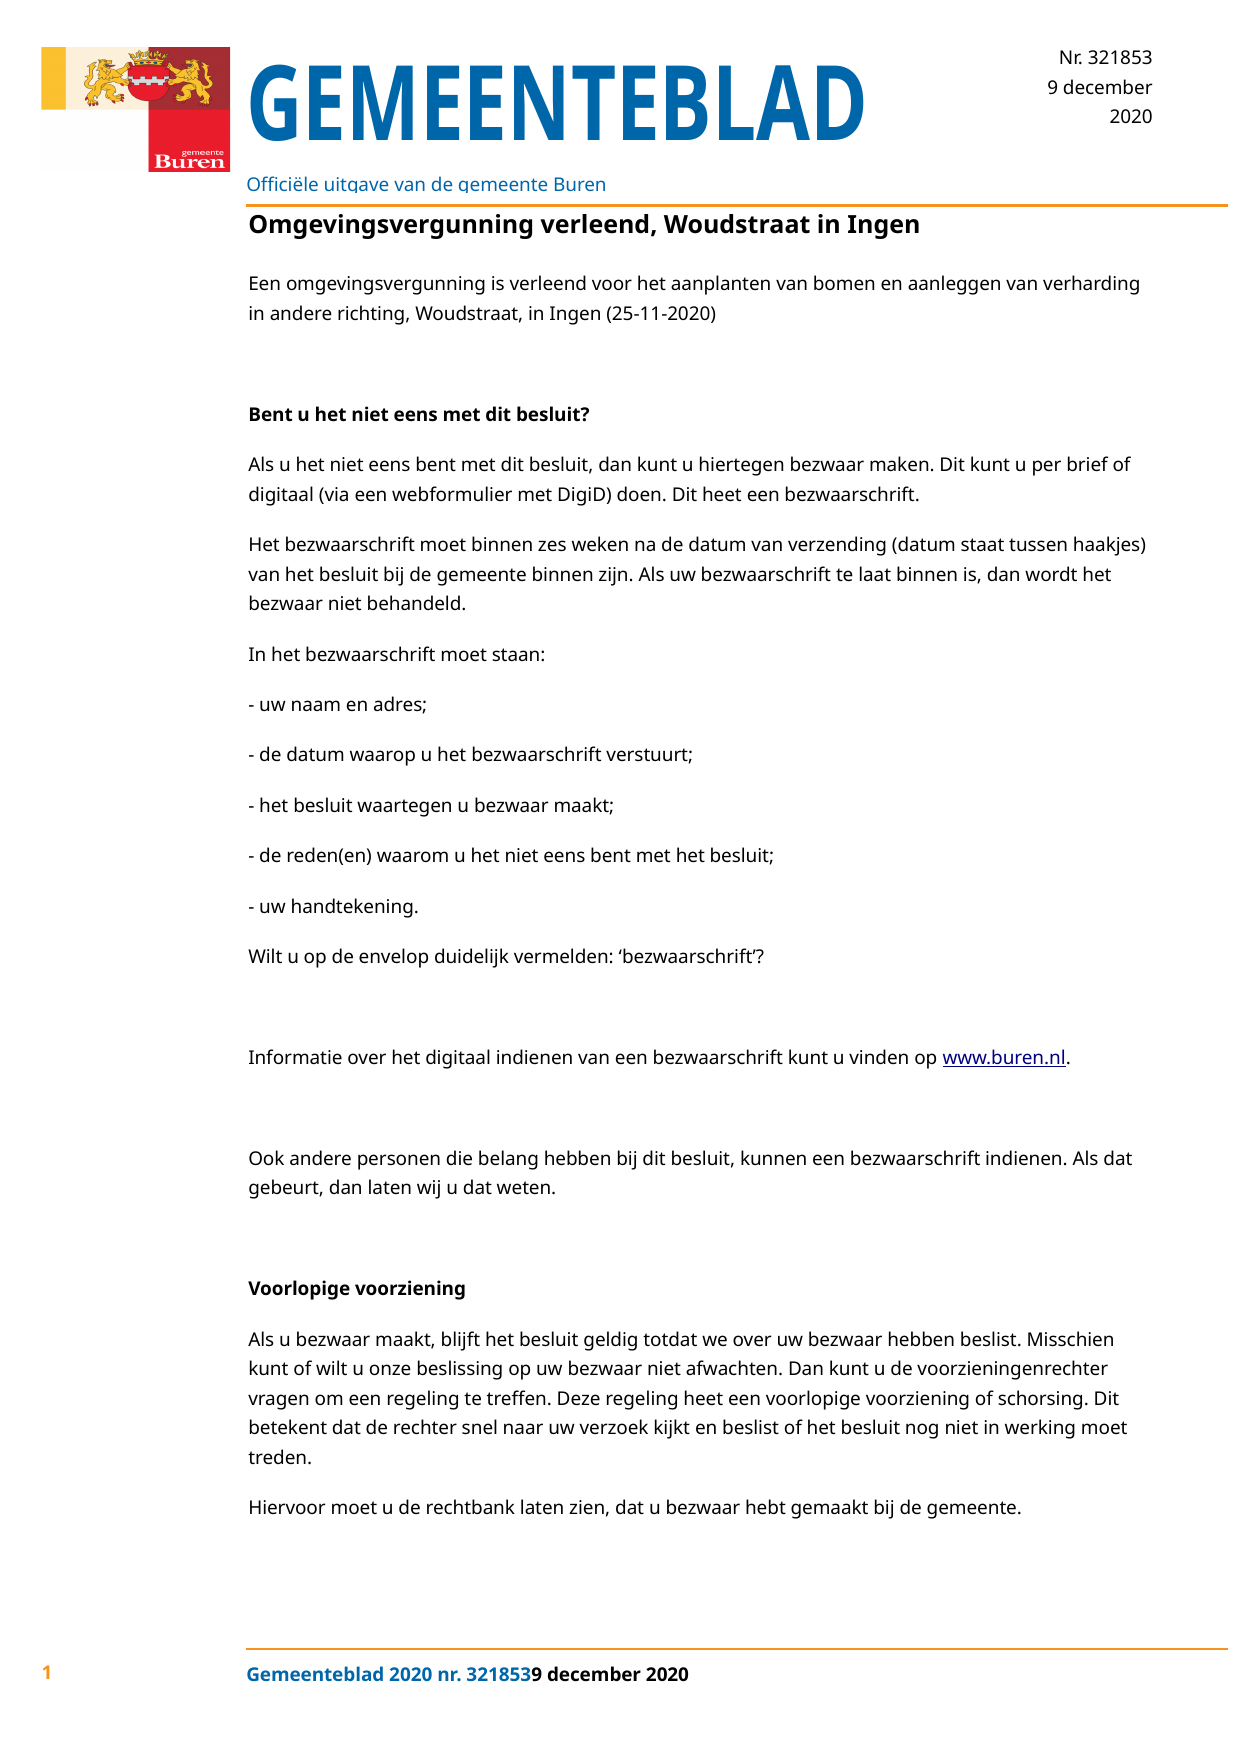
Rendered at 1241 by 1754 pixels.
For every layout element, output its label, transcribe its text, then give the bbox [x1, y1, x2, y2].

text - uw naam en adres; [248, 691, 1152, 717]
text Voorlopige voorziening [248, 1275, 1152, 1301]
text - de reden(en) waarom u het niet eens bent met het besluit; [248, 842, 1152, 868]
text Wilt u op de envelop duidelijk vermelden: ‘bezwaarschrift’? [248, 943, 1152, 969]
text - uw handtekening. [248, 893, 1152, 918]
text Ook andere personen die belang hebben bij dit besluit, kunnen een bezwaarschrift indienen. Als dat gebeurt, dan laten wij u dat weten. [248, 1145, 1152, 1200]
text Bent u het niet eens met dit besluit? [248, 401, 1152, 426]
text - de datum waarop u het bezwaarschrift verstuurt; [248, 742, 1152, 767]
text Informatie over het digitaal indienen van een bezwaarschrift kunt u vinden op www.buren.nl. [248, 1044, 1152, 1070]
text Als u het niet eens bent met dit besluit, dan kunt u hiertegen bezwaar maken. Dit kunt u per brief of digitaal (via een webformulier met DigiD) doen. Dit heet een bezwaarschrift. [248, 451, 1152, 506]
text - het besluit waartegen u bezwaar maakt; [248, 792, 1152, 818]
text Omgevingsvergunning verleend, Woudstraat in Ingen [248, 207, 1152, 241]
text Als u bezwaar maakt, blijft het besluit geldig totdat we over uw bezwaar hebben beslist. Misschien kunt of wilt u onze beslissing op uw bezwaar niet afwachten. Dan kunt u de voorzieningenrechter vragen om een regeling te treffen. Deze regeling heet een voorlopige voorziening of schorsing. Dit betekent dat de rechter snel naar uw verzoek kijkt en beslist of het besluit nog niet in werking moet treden. [248, 1326, 1152, 1470]
text In het bezwaarschrift moet staan: [248, 641, 1152, 666]
text Het bezwaarschrift moet binnen zes weken na de datum van verzending (datum staat tussen haakjes) van het besluit bij de gemeente binnen zijn. Als uw bezwaarschrift te laat binnen is, dan wordt het bezwaar niet behandeld. [248, 531, 1152, 616]
picture [41, 47, 231, 172]
text Een omgevingsvergunning is verleend voor het aanplanten van bomen en aanleggen van verharding in andere richting, Woudstraat, in Ingen (25-11-2020) [248, 270, 1152, 326]
text Hiervoor moet u de rechtbank laten zien, dat u bezwaar hebt gemaakt bij de gemeente. [248, 1494, 1152, 1520]
